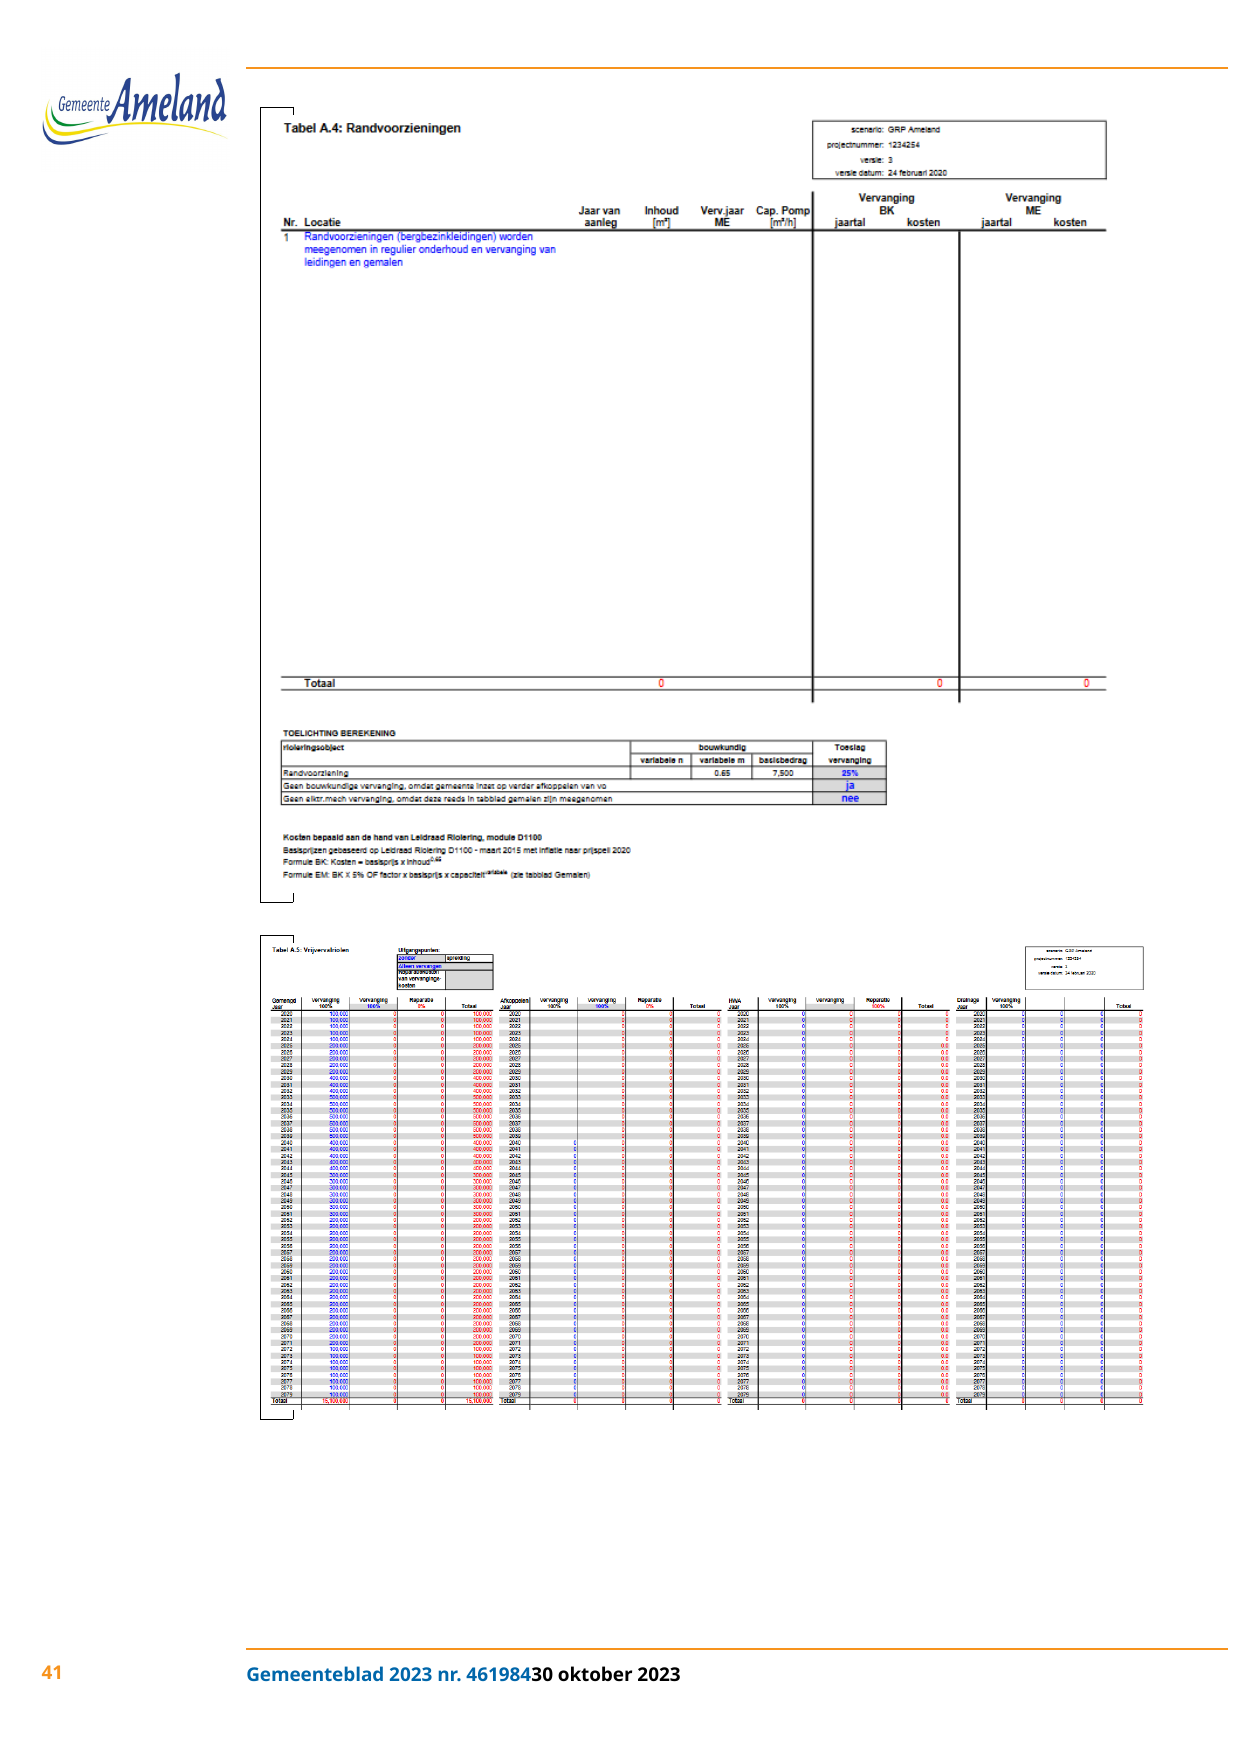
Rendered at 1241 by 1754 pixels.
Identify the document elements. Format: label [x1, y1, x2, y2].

picture [268, 943, 1173, 1410]
picture [268, 115, 1155, 893]
picture [41, 47, 231, 172]
